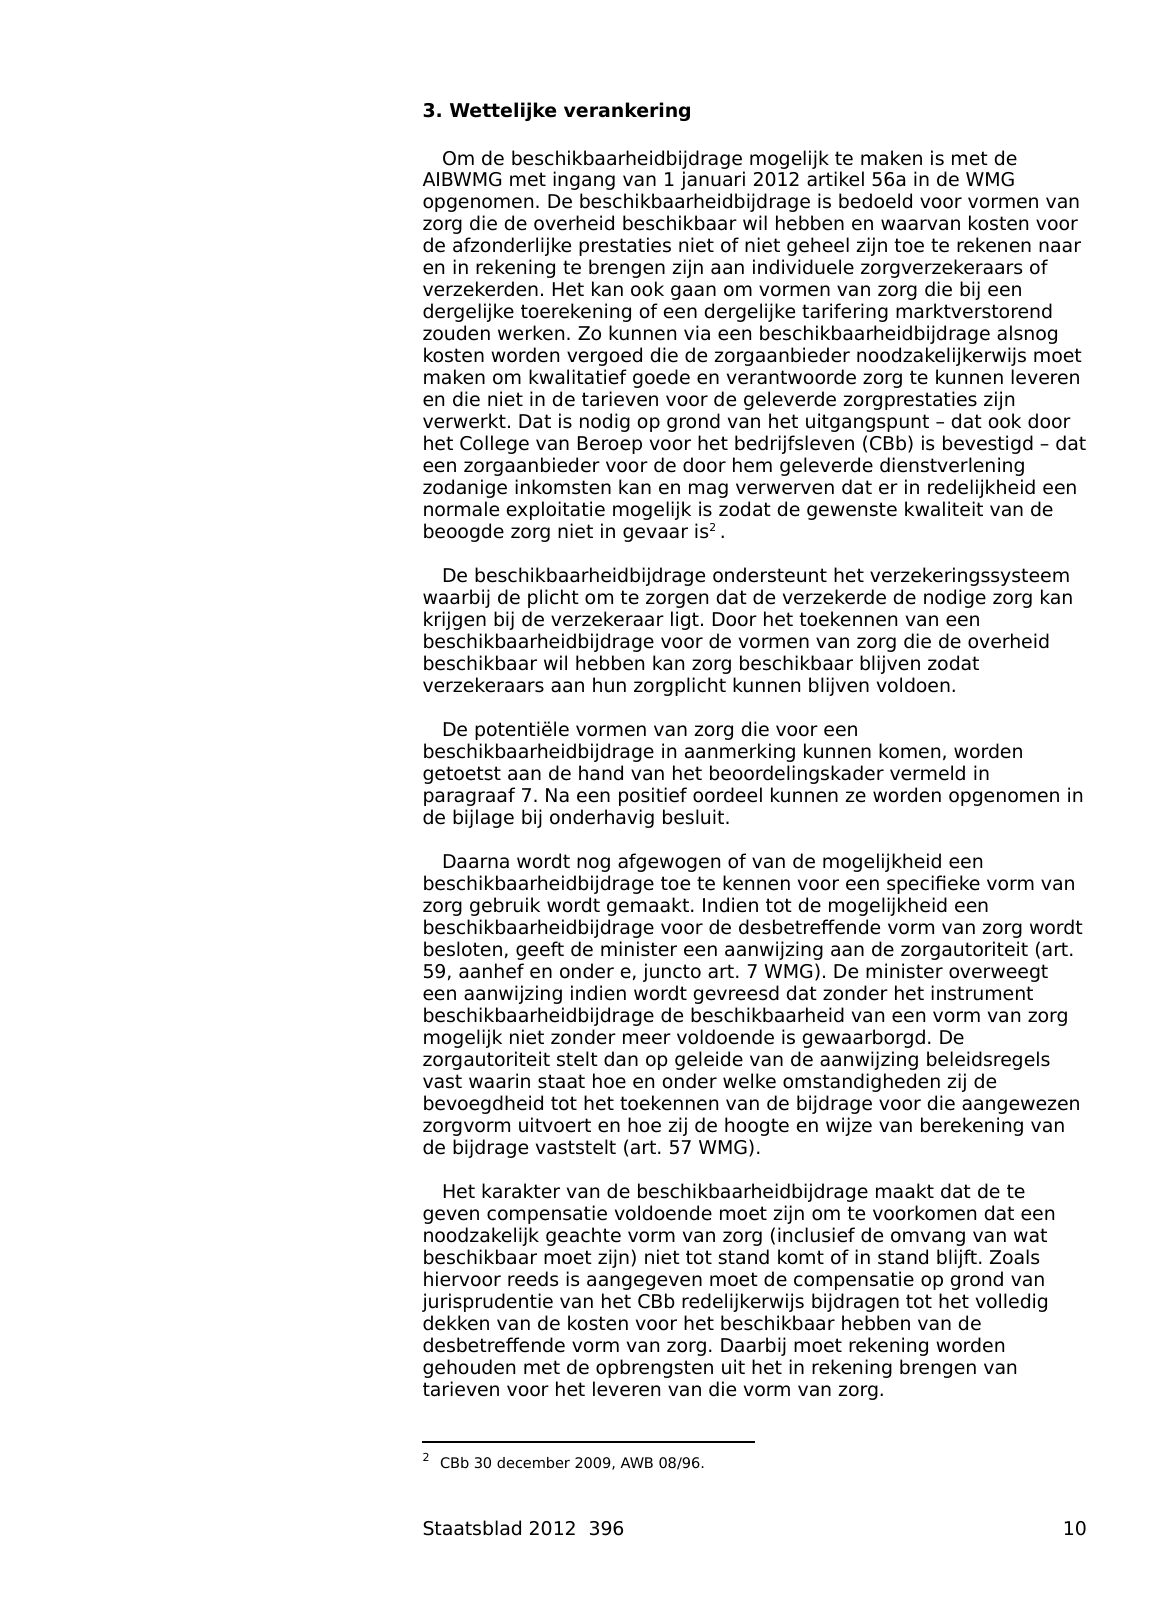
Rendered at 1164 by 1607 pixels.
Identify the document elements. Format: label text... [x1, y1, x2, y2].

text Het karakter van de beschikbaarheidbijdrage maakt dat de te geven compensatie voldoende moet zijn om te voorkomen dat een noodzakelijk geachte vorm van zorg (inclusief de omvang van wat beschikbaar moet zijn) niet tot stand komt of in stand blijft. Zoals hiervoor reeds is aangegeven moet de compensatie op grond van jurisprudentie van het CBb redelijkerwijs bijdragen tot het volledig dekken van de kosten voor het beschikbaar hebben van de desbetreffende vorm van zorg. Daarbij moet rekening worden gehouden met de opbrengsten uit het in rekening brengen van tarieven voor het leveren van die vorm van zorg. [422, 1181, 1087, 1401]
text CBb 30 december 2009, AWB 08/96. [422, 1451, 1087, 1473]
text Daarna wordt nog afgewogen of van de mogelijkheid een beschikbaarheidbijdrage toe te kennen voor een specifieke vorm van zorg gebruik wordt gemaakt. Indien tot de mogelijkheid een beschikbaarheidbijdrage voor de desbetreffende vorm van zorg wordt besloten, geeft de minister een aanwijzing aan de zorgautoriteit (art. 59, aanhef en onder e, juncto art. 7 WMG). De minister overweegt een aanwijzing indien wordt gevreesd dat zonder het instrument beschikbaarheidbijdrage de beschikbaarheid van een vorm van zorg mogelijk niet zonder meer voldoende is gewaarborgd. De zorgautoriteit stelt dan op geleide van de aanwijzing beleidsregels vast waarin staat hoe en onder welke omstandigheden zij de bevoegdheid tot het toekennen van de bijdrage voor die aangewezen zorgvorm uitvoert en hoe zij de hoogte en wijze van berekening van de bijdrage vaststelt (art. 57 WMG). [422, 851, 1087, 1159]
text De beschikbaarheidbijdrage ondersteunt het verzekeringssysteem waarbij de plicht om te zorgen dat de verzekerde de nodige zorg kan krijgen bij de verzekeraar ligt. Door het toekennen van een beschikbaarheidbijdrage voor de vormen van zorg die de overheid beschikbaar wil hebben kan zorg beschikbaar blijven zodat verzekeraars aan hun zorgplicht kunnen blijven voldoen. [422, 565, 1087, 697]
subtitle 3. Wettelijke verankering [422, 100, 1087, 122]
text Om de beschikbaarheidbijdrage mogelijk te maken is met de AIBWMG met ingang van 1 januari 2012 artikel 56a in de WMG opgenomen. De beschikbaarheidbijdrage is bedoeld voor vormen van zorg die de overheid beschikbaar wil hebben en waarvan kosten voor de afzonderlijke prestaties niet of niet geheel zijn toe te rekenen naar en in rekening te brengen zijn aan individuele zorgverzekeraars of verzekerden. Het kan ook gaan om vormen van zorg die bij een dergelijke toerekening of een dergelijke tarifering marktverstorend zouden werken. Zo kunnen via een beschikbaarheidbijdrage alsnog kosten worden vergoed die de zorgaanbieder noodzakelijkerwijs moet maken om kwalitatief goede en verantwoorde zorg te kunnen leveren en die niet in de tarieven voor de geleverde zorgprestaties zijn verwerkt. Dat is nodig op grond van het uitgangspunt – dat ook door het College van Beroep voor het bedrijfsleven (CBb) is bevestigd – dat een zorgaanbieder voor de door hem geleverde dienstverlening zodanige inkomsten kan en mag verwerven dat er in redelijkheid een normale exploitatie mogelijk is zodat de gewenste kwaliteit van de beoogde zorg niet in gevaar is. [422, 147, 1087, 543]
text De potentiële vormen van zorg die voor een beschikbaarheidbijdrage in aanmerking kunnen komen, worden getoetst aan de hand van het beoordelingskader vermeld in paragraaf 7. Na een positief oordeel kunnen ze worden opgenomen in de bijlage bij onderhavig besluit. [422, 719, 1087, 829]
